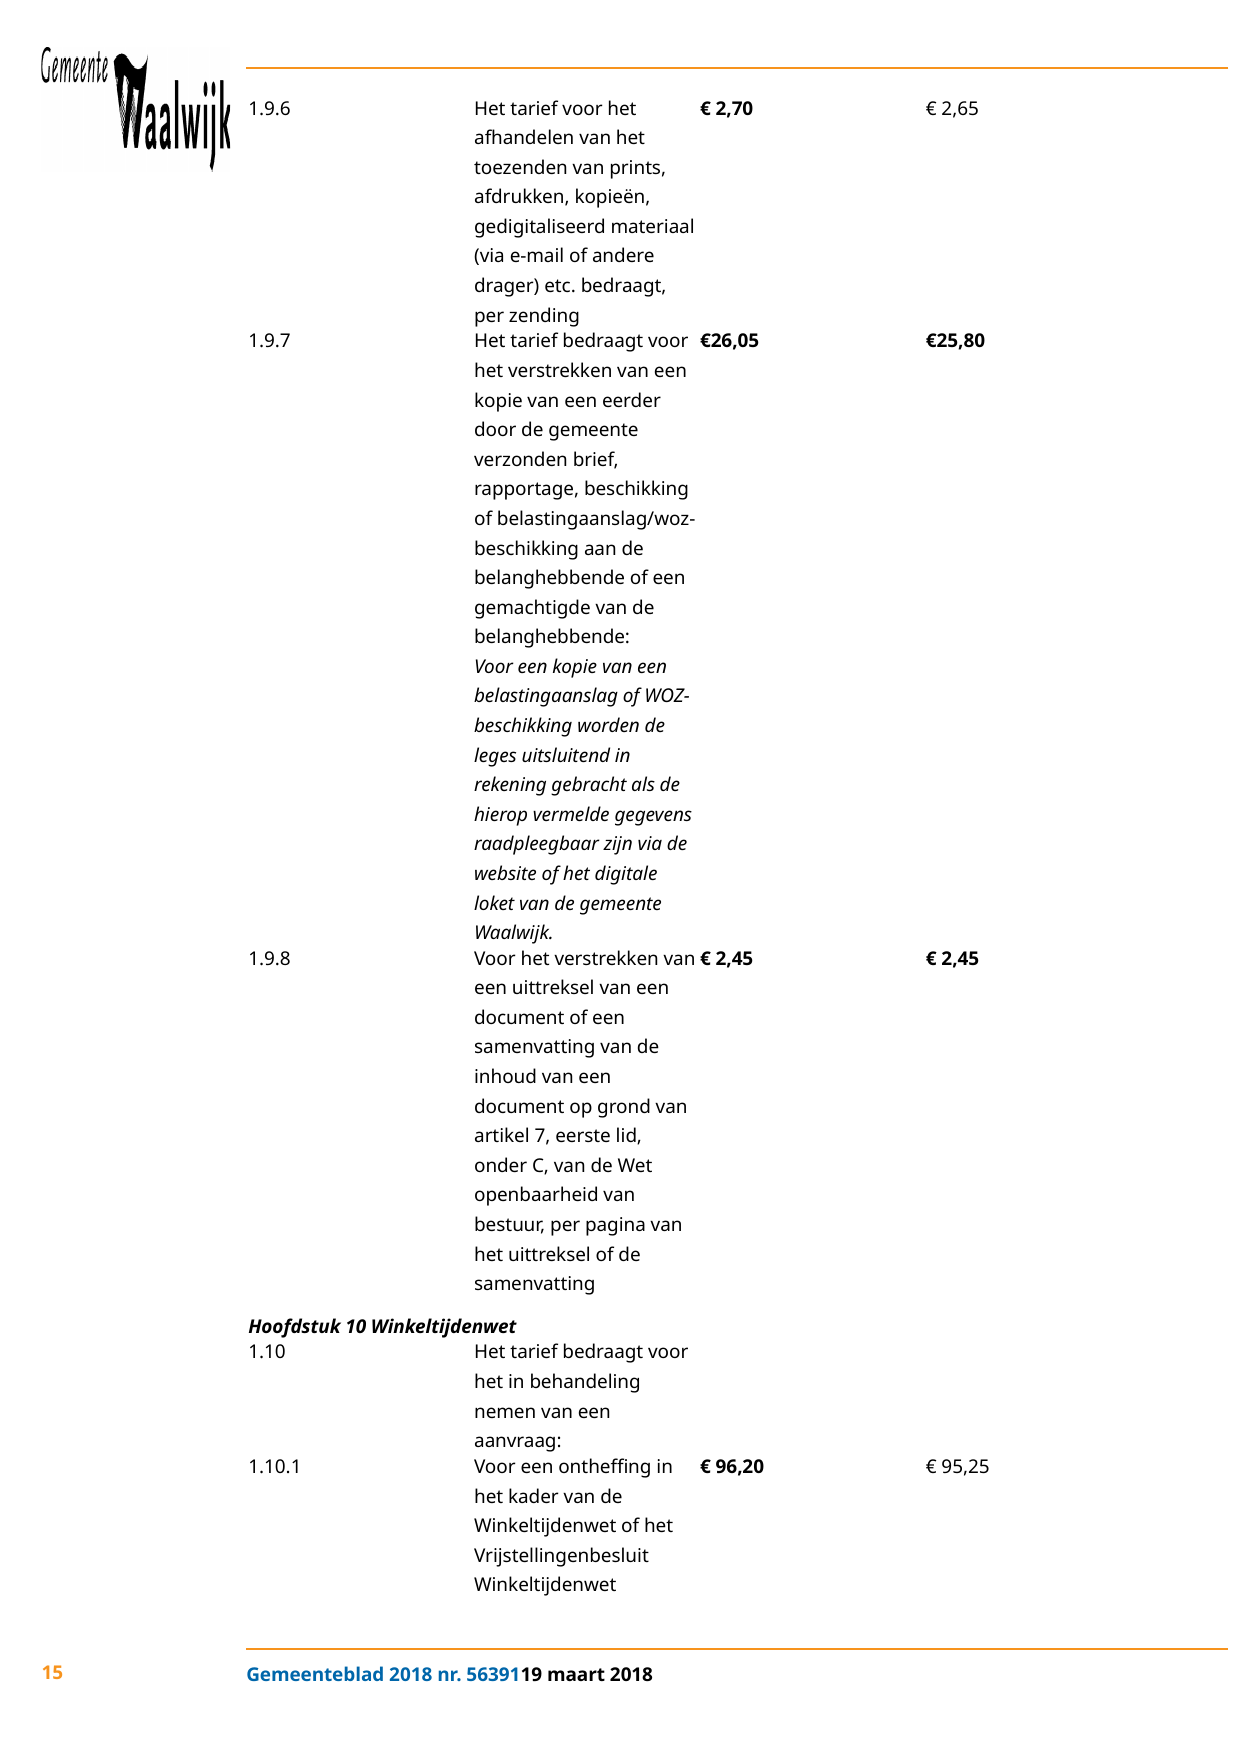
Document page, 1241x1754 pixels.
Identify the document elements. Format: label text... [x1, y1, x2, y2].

table_cell 1.10.1 [248, 1453, 474, 1597]
table_cell Het tarief voor het afhandelen van het toezenden van prints, afdrukken, kopieën, gedigitaliseerd materiaal (via e-mail of andere drager) etc. bedraagt, per zending [474, 95, 700, 328]
table_header Het tarief bedraagt voor het in behandeling nemen van een aanvraag: [474, 1339, 700, 1453]
table_cell € 2,45 [700, 945, 926, 1296]
table_cell Het tarief bedraagt voor het verstrekken van een kopie van een eerder door de gemeente verzonden brief, rapportage, beschikking of belastingaanslag/woz-beschikking aan de belanghebbende of een gemachtigde van de belanghebbende: Voor een kopie van een belastingaanslag of WOZ-beschikking worden de leges uitsluitend in rekening gebracht als de hierop vermelde gegevens raadpleegbaar zijn via de website of het digitale loket van de gemeente Waalwijk. [474, 328, 700, 945]
table_cell € 2,65 [926, 95, 1152, 328]
table_cell € 96,20 [700, 1453, 926, 1597]
table_cell 1.9.7 [248, 328, 474, 945]
table_header 1.10 [248, 1339, 474, 1453]
table_cell €26,05 [700, 328, 926, 945]
table_cell 1.9.6 [248, 95, 474, 328]
table_cell € 2,70 [700, 95, 926, 328]
table_cell € 2,45 [926, 945, 1152, 1296]
table_cell Voor een ontheffing in het kader van de Winkeltijdenwet of het Vrijstellingenbesluit Winkeltijdenwet [474, 1453, 700, 1597]
picture [41, 47, 231, 172]
table_header [926, 1339, 1152, 1453]
text Hoofdstuk 10 Winkeltijdenwet [248, 1313, 1152, 1339]
table_cell € 95,25 [926, 1453, 1152, 1597]
table_cell Voor het verstrekken van een uittreksel van een document of een samenvatting van de inhoud van een document op grond van artikel 7, eerste lid, onder C, van de Wet openbaarheid van bestuur, per pagina van het uittreksel of de samenvatting [474, 945, 700, 1296]
table_cell 1.9.8 [248, 945, 474, 1296]
table_header [700, 1339, 926, 1453]
table_cell €25,80 [926, 328, 1152, 945]
